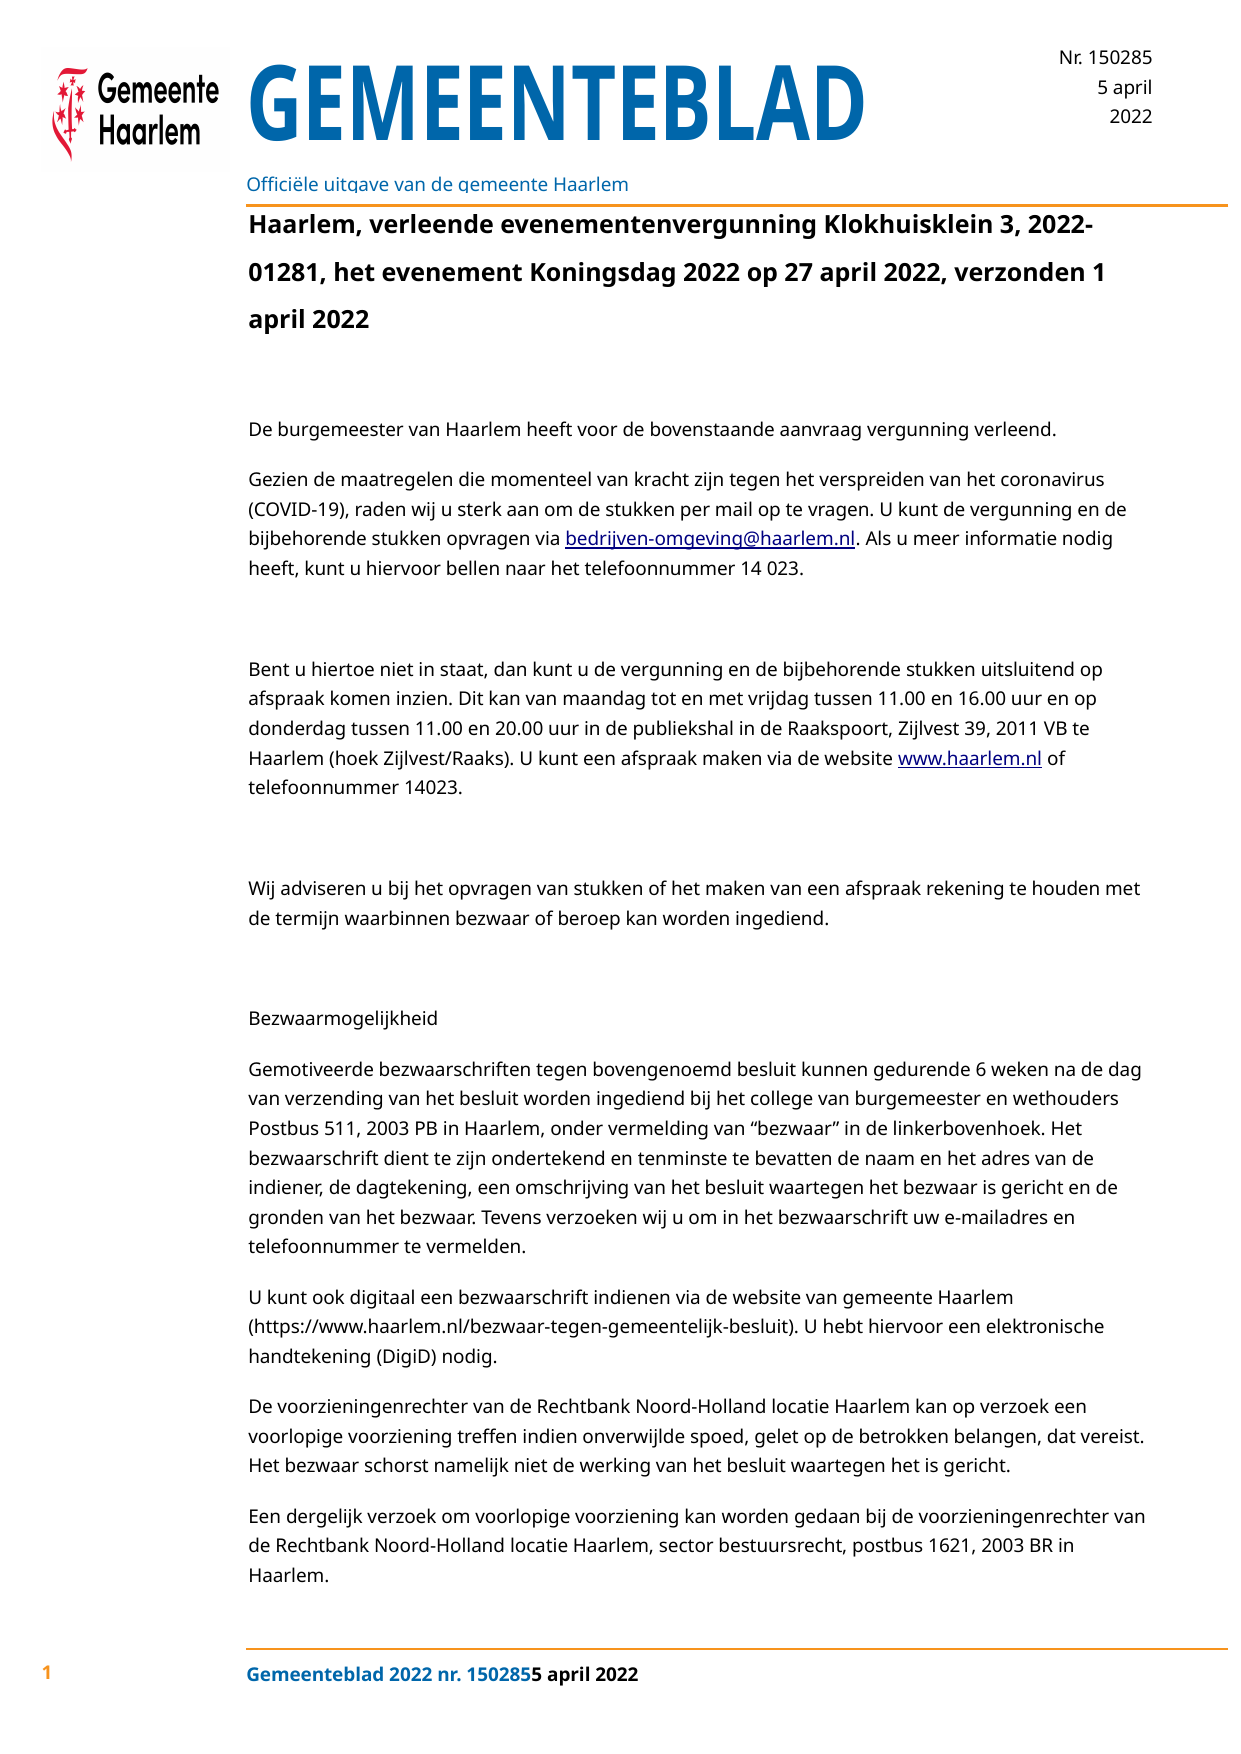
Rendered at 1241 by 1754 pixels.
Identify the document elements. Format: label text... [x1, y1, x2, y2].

text Bezwaarmogelijkheid [248, 1006, 1152, 1031]
text De voorzieningenrechter van de Rechtbank Noord-Holland locatie Haarlem kan op verzoek een voorlopige voorziening treffen indien onverwijlde spoed, gelet op de betrokken belangen, dat vereist. Het bezwaar schorst namelijk niet de werking van het besluit waartegen het is gericht. [248, 1393, 1152, 1478]
text Haarlem, verleende evenementenvergunning Klokhuisklein 3, 2022-01281, het evenement Koningsdag 2022 op 27 april 2022, verzonden 1 april 2022 [248, 207, 1152, 336]
text U kunt ook digitaal een bezwaarschrift indienen via de website van gemeente Haarlem (https://www.haarlem.nl/bezwaar-tegen-gemeentelijk-besluit). U hebt hiervoor een elektronische handtekening (DigiD) nodig. [248, 1284, 1152, 1369]
text De burgemeester van Haarlem heeft voor de bovenstaande aanvraag vergunning verleend. [248, 416, 1152, 442]
text Bent u hiertoe niet in staat, dan kunt u de vergunning en de bijbehorende stukken uitsluitend op afspraak komen inzien. Dit kan van maandag tot en met vrijdag tussen 11.00 en 16.00 uur en op donderdag tussen 11.00 en 20.00 uur in de publiekshal in de Raakspoort, Zijlvest 39, 2011 VB te Haarlem (hoek Zijlvest/Raaks). U kunt een afspraak maken via de website www.haarlem.nl of telefoonnummer 14023. [248, 656, 1152, 800]
text Gemotiveerde bezwaarschriften tegen bovengenoemd besluit kunnen gedurende 6 weken na de dag van verzending van het besluit worden ingediend bij het college van burgemeester en wethouders Postbus 511, 2003 PB in Haarlem, onder vermelding van “bezwaar” in de linkerbovenhoek. Het bezwaarschrift dient te zijn ondertekend en tenminste te bevatten de naam en het adres van de indiener, de dagtekening, een omschrijving van het besluit waartegen het bezwaar is gericht en de gronden van het bezwaar. Tevens verzoeken wij u om in het bezwaarschrift uw e-mailadres en telefoonnummer te vermelden. [248, 1056, 1152, 1259]
picture [41, 47, 231, 172]
text Een dergelijk verzoek om voorlopige voorziening kan worden gedaan bij de voorzieningenrechter van de Rechtbank Noord-Holland locatie Haarlem, sector bestuursrecht, postbus 1621, 2003 BR in Haarlem. [248, 1503, 1152, 1588]
text Gezien de maatregelen die momenteel van kracht zijn tegen het verspreiden van het coronavirus (COVID-19), raden wij u sterk aan om de stukken per mail op te vragen. U kunt de vergunning en de bijbehorende stukken opvragen via bedrijven-omgeving@haarlem.nl. Als u meer informatie nodig heeft, kunt u hiervoor bellen naar het telefoonnummer 14 023. [248, 466, 1152, 581]
text Wij adviseren u bij het opvragen van stukken of het maken van een afspraak rekening te houden met de termijn waarbinnen bezwaar of beroep kan worden ingediend. [248, 875, 1152, 930]
